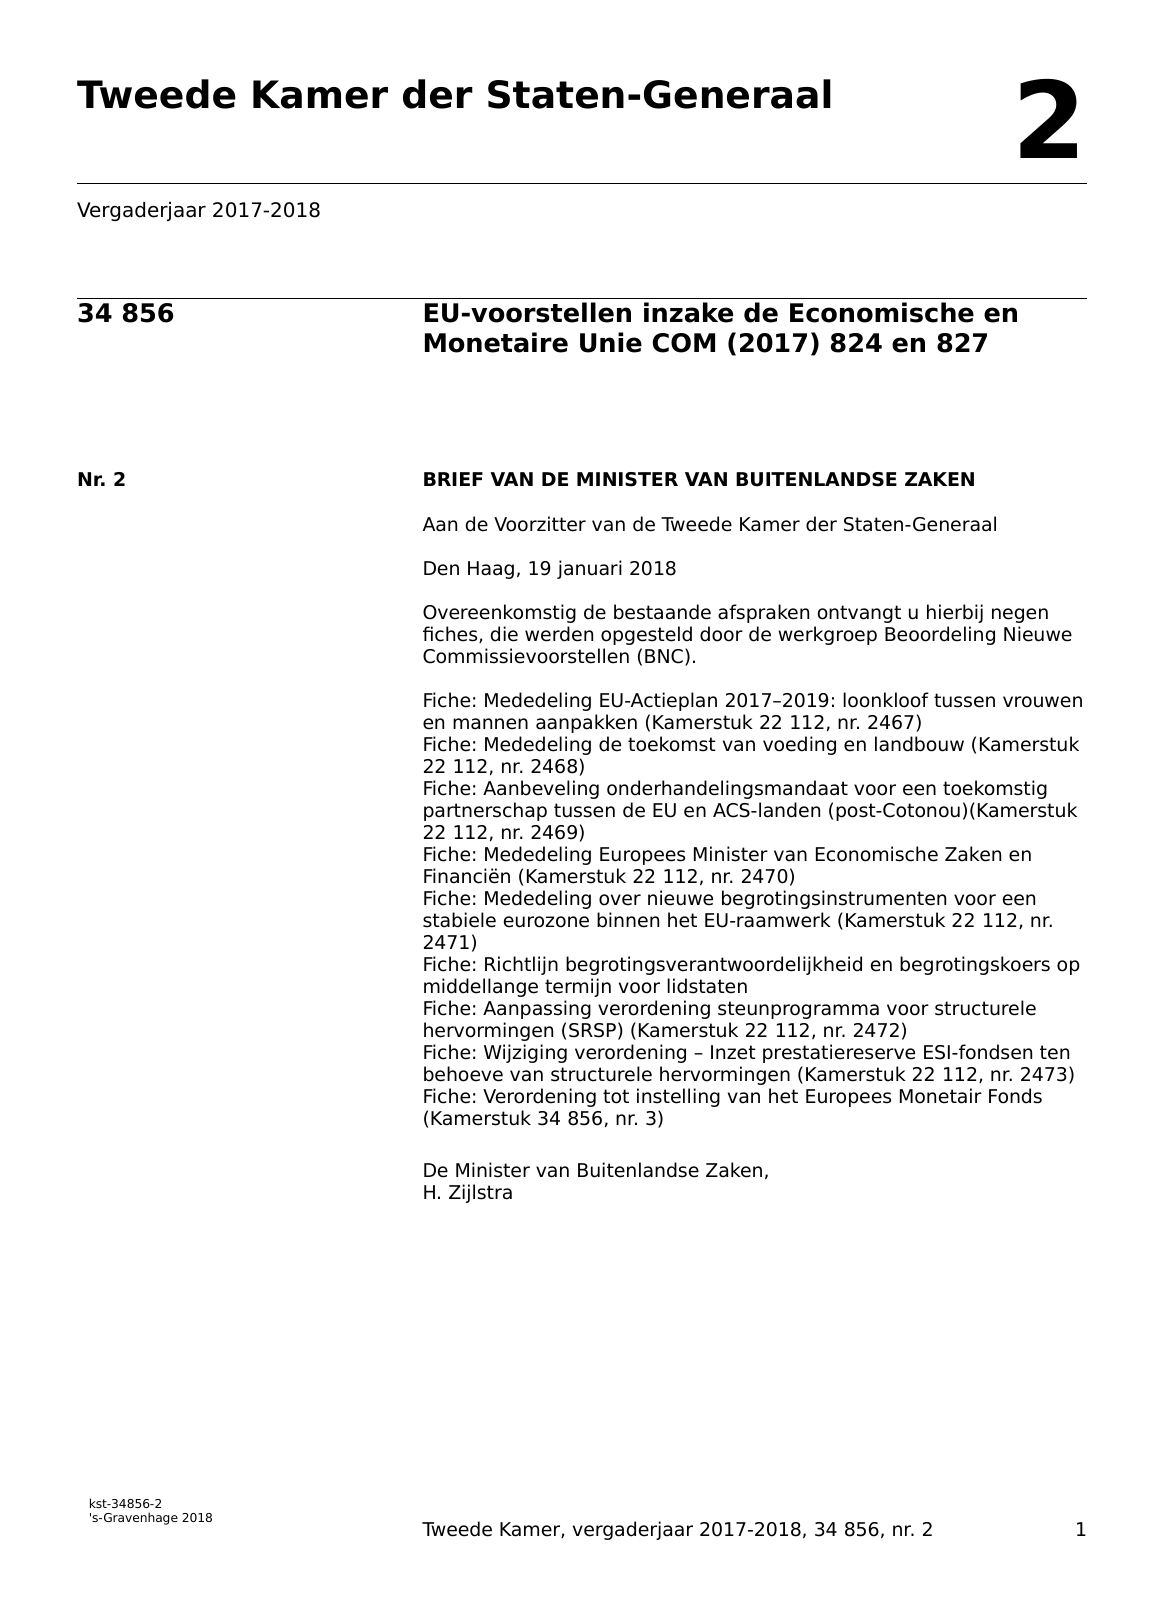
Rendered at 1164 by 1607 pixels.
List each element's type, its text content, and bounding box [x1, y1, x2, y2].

text Fiche: Mededeling Europees Minister van Economische Zaken en Financiën (Kamerstuk 22 112, nr. 2470) [422, 844, 1087, 888]
table_cell Vergaderjaar 2017-2018 [77, 184, 1087, 298]
text Fiche: Mededeling EU-Actieplan 2017–2019: loonkloof tussen vrouwen en mannen aanpakken (Kamerstuk 22 112, nr. 2467) [422, 690, 1087, 734]
subtitle 34 856 EU-voorstellen inzake de Economische en Monetaire Unie COM (2017) 824 en 827 [77, 299, 1087, 358]
text Fiche: Mededeling over nieuwe begrotingsinstrumenten voor een stabiele eurozone binnen het EU-raamwerk (Kamerstuk 22 112, nr. 2471) [422, 888, 1087, 954]
text Fiche: Richtlijn begrotingsverantwoordelijkheid en begrotingskoers op middellange termijn voor lidstaten [422, 954, 1087, 998]
text 's-Gravenhage 2018 [88, 1511, 323, 1525]
text Fiche: Aanbeveling onderhandelingsmandaat voor een toekomstig partnerschap tussen de EU en ACS-landen (post-Cotonou)(Kamerstuk 22 112, nr. 2469) [422, 778, 1087, 844]
text Den Haag, 19 januari 2018 [422, 558, 1087, 580]
text Aan de Voorzitter van de Tweede Kamer der Staten-Generaal [422, 513, 1087, 536]
text Fiche: Aanpassing verordening steunprogramma voor structurele hervormingen (SRSP) (Kamerstuk 22 112, nr. 2472) [422, 998, 1087, 1042]
subtitle Nr. 2 BRIEF VAN DE MINISTER VAN BUITENLANDSE ZAKEN [77, 469, 1087, 491]
text Fiche: Wijziging verordening – Inzet prestatiereserve ESI-fondsen ten behoeve van structurele hervormingen (Kamerstuk 22 112, nr. 2473) [422, 1042, 1087, 1086]
text kst-34856-2 [88, 1497, 323, 1511]
text Fiche: Mededeling de toekomst van voeding en landbouw (Kamerstuk 22 112, nr. 2468) [422, 734, 1087, 778]
text Fiche: Verordening tot instelling van het Europees Monetair Fonds (Kamerstuk 34 856, nr. 3) [422, 1086, 1087, 1129]
table_header 2 [886, 59, 1087, 183]
text Overeenkomstig de bestaande afspraken ontvangt u hierbij negen fiches, die werden opgesteld door de werkgroep Beoordeling Nieuwe Commissievoorstellen (BNC). [422, 602, 1087, 668]
text De Minister van Buitenlandse Zaken, H. Zijlstra [422, 1159, 1087, 1203]
table_header Tweede Kamer der Staten-Generaal [77, 59, 886, 183]
